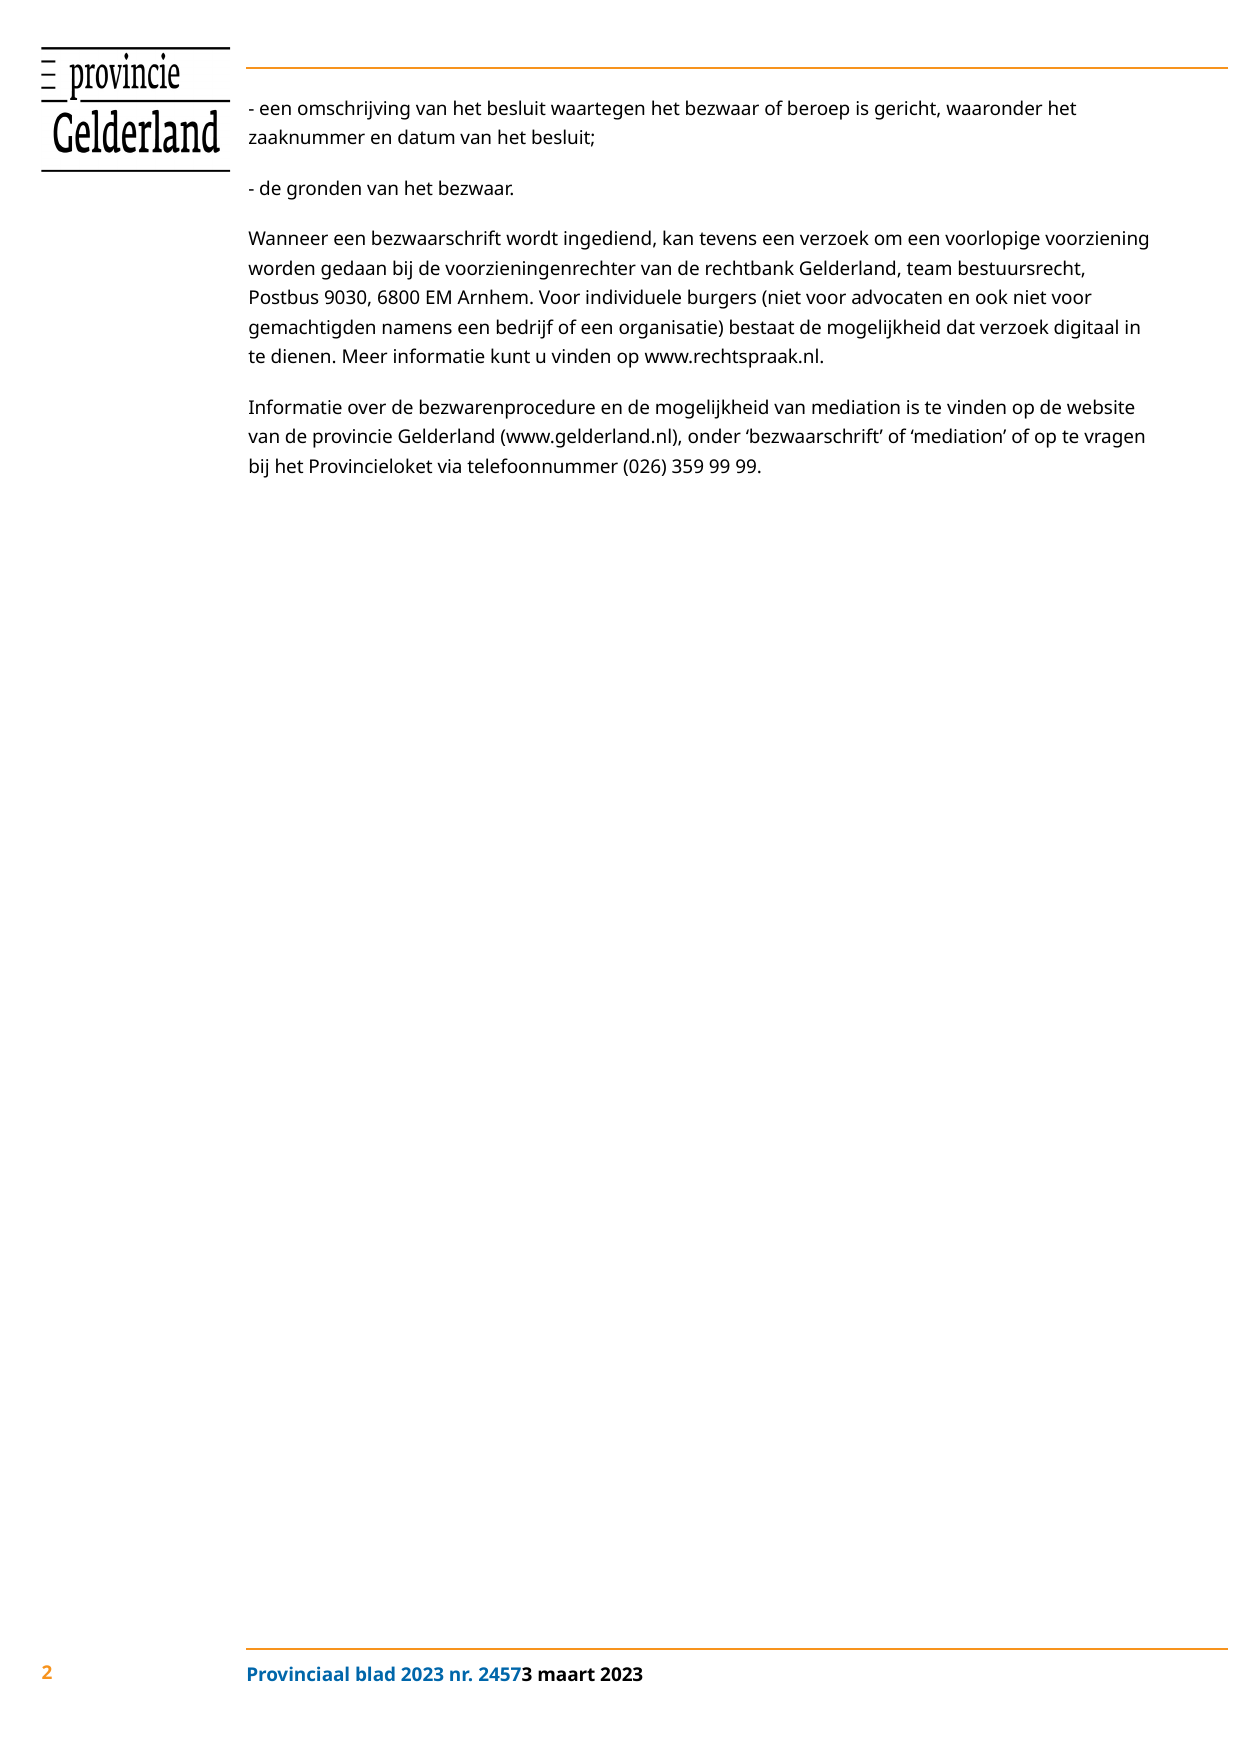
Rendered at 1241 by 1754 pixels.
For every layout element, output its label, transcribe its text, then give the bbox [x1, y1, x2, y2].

text Wanneer een bezwaarschrift wordt ingediend, kan tevens een verzoek om een voorlopige voorziening worden gedaan bij de voorzieningenrechter van de rechtbank Gelderland, team bestuursrecht, Postbus 9030, 6800 EM Arnhem. Voor individuele burgers (niet voor advocaten en ook niet voor gemachtigden namens een bedrijf of een organisatie) bestaat de mogelijkheid dat verzoek digitaal in te dienen. Meer informatie kunt u vinden op www.rechtspraak.nl. [248, 225, 1152, 369]
picture [41, 47, 231, 172]
text - een omschrijving van het besluit waartegen het bezwaar of beroep is gericht, waaronder het zaaknummer en datum van het besluit; [248, 95, 1152, 150]
text - de gronden van het bezwaar. [248, 175, 1152, 201]
text Informatie over de bezwarenprocedure en de mogelijkheid van mediation is te vinden op de website van de provincie Gelderland (www.gelderland.nl), onder ‘bezwaarschrift’ of ‘mediation’ of op te vragen bij het Provincieloket via telefoonnummer (026) 359 99 99. [248, 394, 1152, 479]
